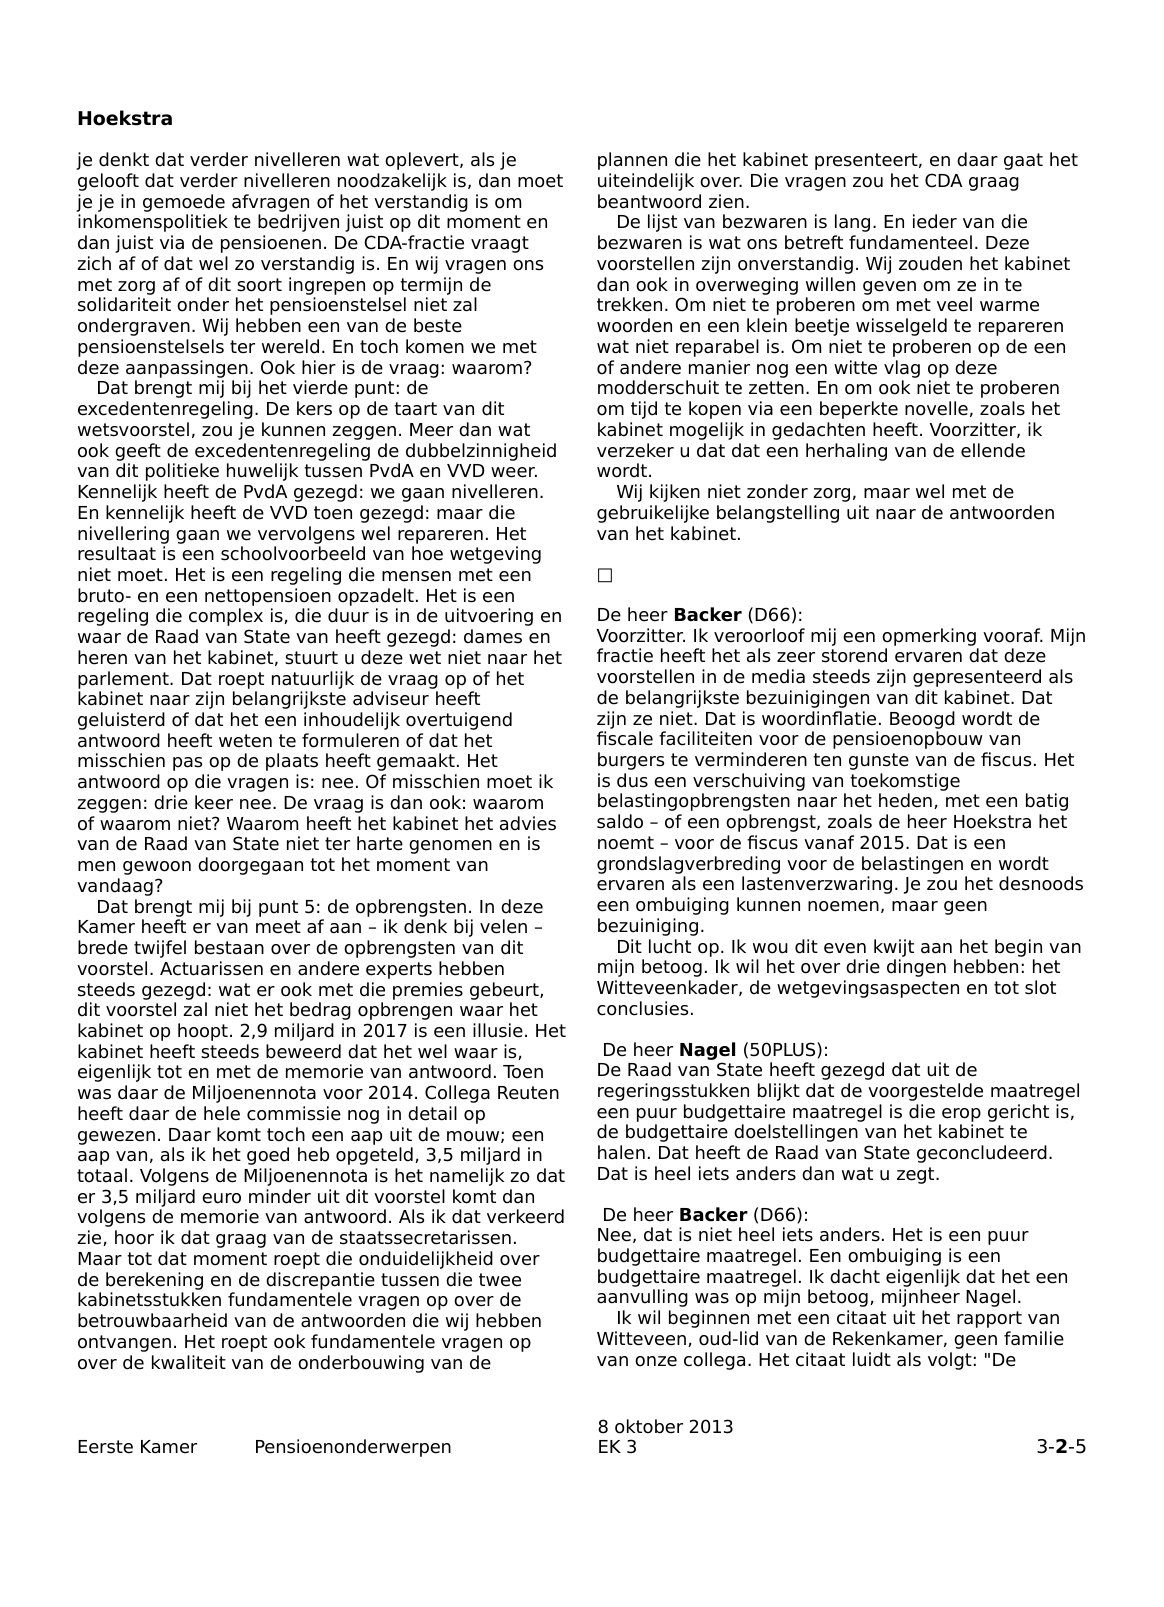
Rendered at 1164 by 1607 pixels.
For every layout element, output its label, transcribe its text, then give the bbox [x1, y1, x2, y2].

text Dat brengt mij bij het vierde punt: de excedentenregeling. De kers op de taart van dit wetsvoorstel, zou je kunnen zeggen. Meer dan wat ook geeft de excedentenregeling de dubbelzinnigheid van dit politieke huwelijk tussen PvdA en VVD weer. Kennelijk heeft de PvdA gezegd: we gaan nivelleren. En kennelijk heeft de VVD toen gezegd: maar die nivellering gaan we vervolgens wel repareren. Het resultaat is een schoolvoorbeeld van hoe wetgeving niet moet. Het is een regeling die mensen met een bruto- en een nettopensioen opzadelt. Het is een regeling die complex is, die duur is in de uitvoering en waar de Raad van State van heeft gezegd: dames en heren van het kabinet, stuurt u deze wet niet naar het parlement. Dat roept natuurlijk de vraag op of het kabinet naar zijn belangrijkste adviseur heeft geluisterd of dat het een inhoudelijk overtuigend antwoord heeft weten te formuleren of dat het misschien pas op de plaats heeft gemaakt. Het antwoord op die vragen is: nee. Of misschien moet ik zeggen: drie keer nee. De vraag is dan ook: waarom of waarom niet? Waarom heeft het kabinet het advies van de Raad van State niet ter harte genomen en is men gewoon doorgegaan tot het moment van vandaag? [77, 378, 567, 896]
text De heer Backer (D66): [596, 1204, 1087, 1225]
text De lijst van bezwaren is lang. En ieder van die bezwaren is wat ons betreft fundamenteel. Deze voorstellen zijn onverstandig. Wij zouden het kabinet dan ook in overweging willen geven om ze in te trekken. Om niet te proberen om met veel warme woorden en een klein beetje wisselgeld te repareren wat niet reparabel is. Om niet te proberen op de een of andere manier nog een witte vlag op deze modderschuit te zetten. En om ook niet te proberen om tijd te kopen via een beperkte novelle, zoals het kabinet mogelijk in gedachten heeft. Voorzitter, ik verzeker u dat dat een herhaling van de ellende wordt. [596, 212, 1087, 482]
text Dit lucht op. Ik wou dit even kwijt aan het begin van mijn betoog. Ik wil het over drie dingen hebben: het Witteveenkader, de wetgevingsaspecten en tot slot conclusies. [596, 936, 1087, 1019]
text plannen die het kabinet presenteert, en daar gaat het uiteindelijk over. Die vragen zou het CDA graag beantwoord zien. [596, 150, 1087, 212]
text De heer Nagel (50PLUS): [596, 1039, 1087, 1060]
text De heer Backer (D66): [596, 605, 1087, 626]
text je denkt dat verder nivelleren wat oplevert, als je gelooft dat verder nivelleren noodzakelijk is, dan moet je je in gemoede afvragen of het verstandig is om inkomenspolitiek te bedrijven juist op dit moment en dan juist via de pensioenen. De CDA-fractie vraagt zich af of dat wel zo verstandig is. En wij vragen ons met zorg af of dit soort ingrepen op termijn de solidariteit onder het pensioenstelsel niet zal ondergraven. Wij hebben een van de beste pensioenstelsels ter wereld. En toch komen we met deze aanpassingen. Ook hier is de vraag: waarom? [77, 150, 567, 378]
text Nee, dat is niet heel iets anders. Het is een puur budgettaire maatregel. Een ombuiging is een budgettaire maatregel. Ik dacht eigenlijk dat het een aanvulling was op mijn betoog, mijnheer Nagel. [596, 1225, 1087, 1308]
text Wij kijken niet zonder zorg, maar wel met de gebruikelijke belangstelling uit naar de antwoorden van het kabinet. [596, 482, 1087, 544]
text Voorzitter. Ik veroorloof mij een opmerking vooraf. Mijn fractie heeft het als zeer storend ervaren dat deze voorstellen in de media steeds zijn gepresenteerd als de belangrijkste bezuinigingen van dit kabinet. Dat zijn ze niet. Dat is woordinflatie. Beoogd wordt de fiscale faciliteiten voor de pensioenopbouw van burgers te verminderen ten gunste van de fiscus. Het is dus een verschuiving van toekomstige belastingopbrengsten naar het heden, met een batig saldo – of een opbrengst, zoals de heer Hoekstra het noemt – voor de fiscus vanaf 2015. Dat is een grondslagverbreding voor de belastingen en wordt ervaren als een lastenverzwaring. Je zou het desnoods een ombuiging kunnen noemen, maar geen bezuiniging. [596, 626, 1087, 936]
text Ik wil beginnen met een citaat uit het rapport van Witteveen, oud-lid van de Rekenkamer, geen familie van onze collega. Het citaat luidt als volgt: "De [596, 1308, 1087, 1370]
text De Raad van State heeft gezegd dat uit de regeringsstukken blijkt dat de voorgestelde maatregel een puur budgettaire maatregel is die erop gericht is, de budgettaire doelstellingen van het kabinet te halen. Dat heeft de Raad van State geconcludeerd. Dat is heel iets anders dan wat u zegt. [596, 1060, 1087, 1184]
text Dat brengt mij bij punt 5: de opbrengsten. In deze Kamer heeft er van meet af aan – ik denk bij velen – brede twijfel bestaan over de opbrengsten van dit voorstel. Actuarissen en andere experts hebben steeds gezegd: wat er ook met die premies gebeurt, dit voorstel zal niet het bedrag opbrengen waar het kabinet op hoopt. 2,9 miljard in 2017 is een illusie. Het kabinet heeft steeds beweerd dat het wel waar is, eigenlijk tot en met de memorie van antwoord. Toen was daar de Miljoenennota voor 2014. Collega Reuten heeft daar de hele commissie nog in detail op gewezen. Daar komt toch een aap uit de mouw; een aap van, als ik het goed heb opgeteld, 3,5 miljard in totaal. Volgens de Miljoenennota is het namelijk zo dat er 3,5 miljard euro minder uit dit voorstel komt dan volgens de memorie van antwoord. Als ik dat verkeerd zie, hoor ik dat graag van de staatssecretarissen. Maar tot dat moment roept die onduidelijkheid over de berekening en de discrepantie tussen die twee kabinetsstukken fundamentele vragen op over de betrouwbaarheid van de antwoorden die wij hebben ontvangen. Het roept ook fundamentele vragen op over de kwaliteit van de onderbouwing van de [77, 896, 567, 1373]
text □ [596, 564, 1087, 585]
